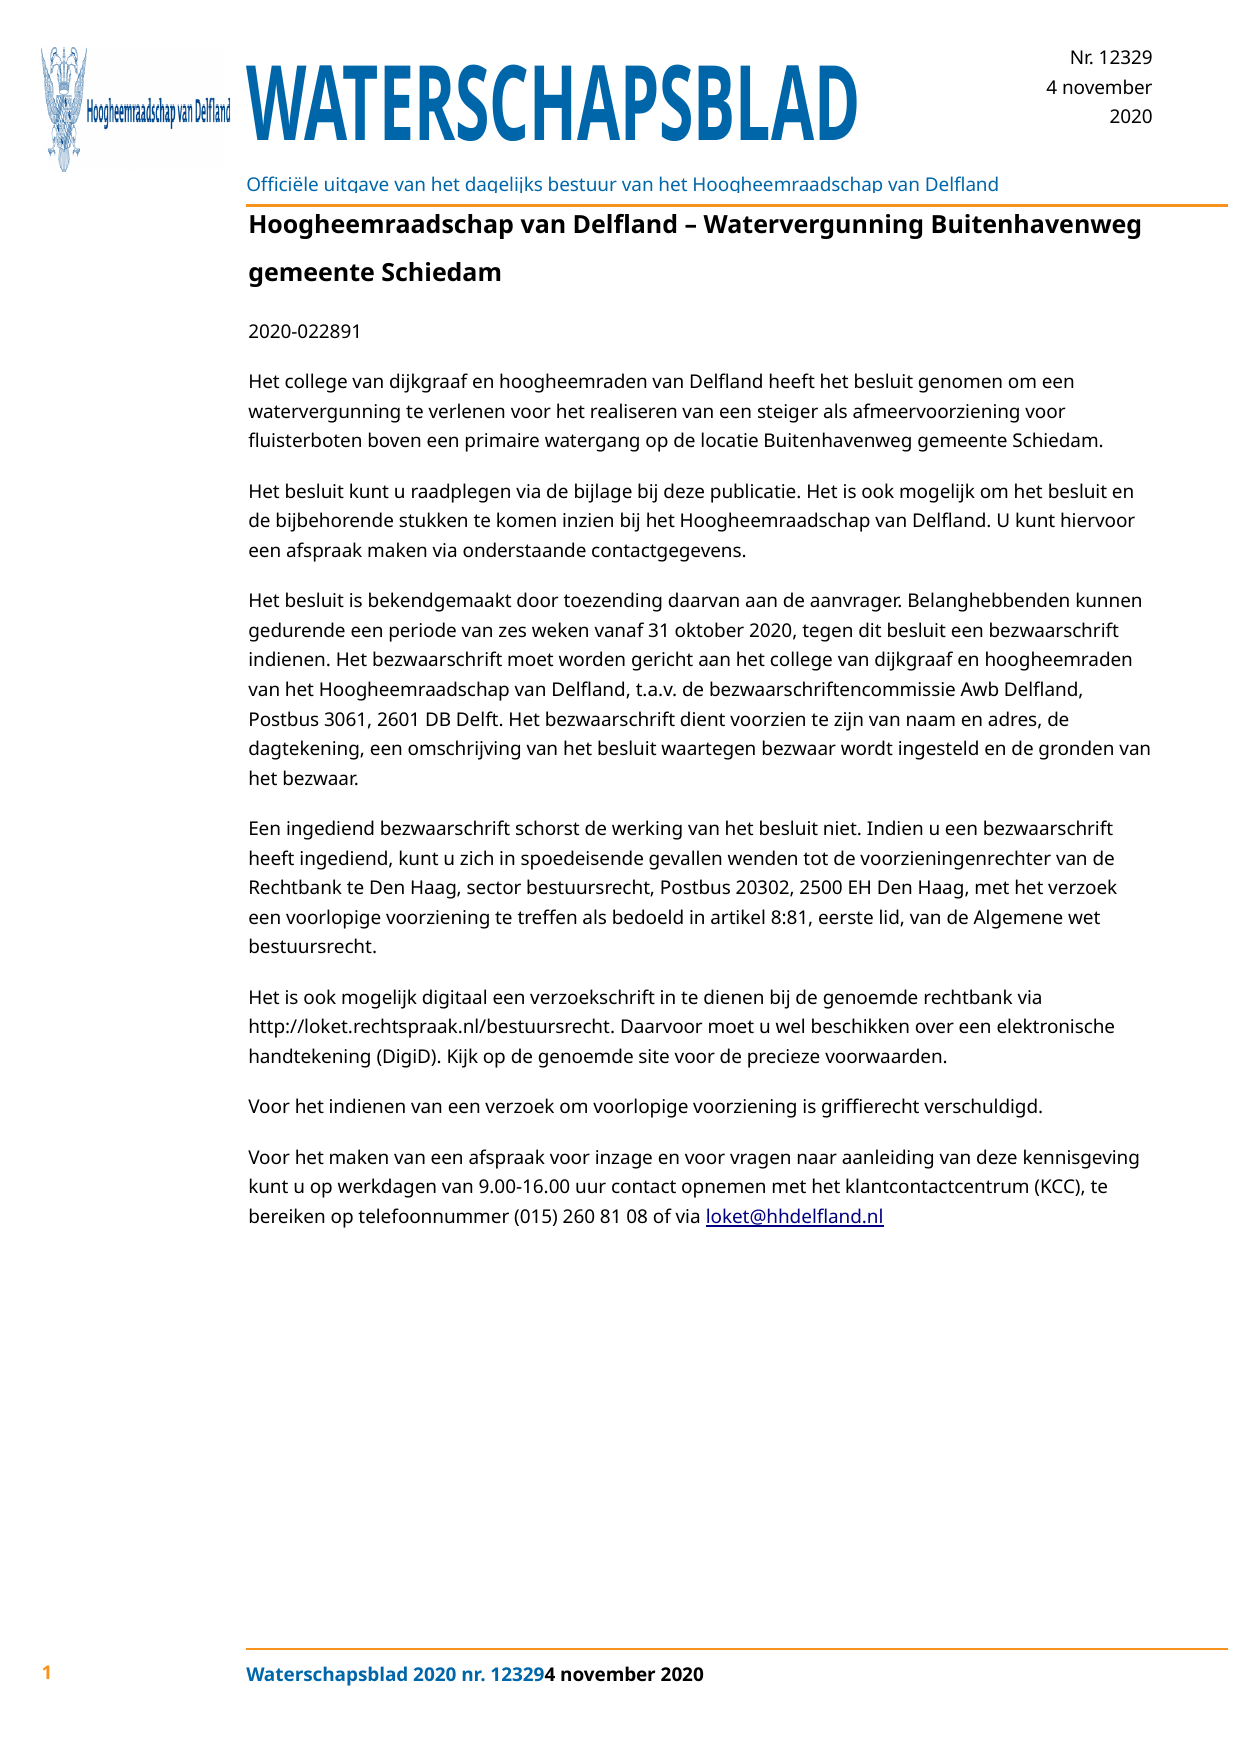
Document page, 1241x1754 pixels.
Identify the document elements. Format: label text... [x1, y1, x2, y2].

text 2020-022891 [248, 318, 1152, 344]
text Het besluit kunt u raadplegen via de bijlage bij deze publicatie. Het is ook mogelijk om het besluit en de bijbehorende stukken te komen inzien bij het Hoogheemraadschap van Delfland. U kunt hiervoor een afspraak maken via onderstaande contactgegevens. [248, 478, 1152, 563]
text Hoogheemraadschap van Delfland – Watervergunning Buitenhavenweg gemeente Schiedam [248, 207, 1152, 288]
text Het besluit is bekendgemaakt door toezending daarvan aan de aanvrager. Belanghebbenden kunnen gedurende een periode van zes weken vanaf 31 oktober 2020, tegen dit besluit een bezwaarschrift indienen. Het bezwaarschrift moet worden gericht aan het college van dijkgraaf en hoogheemraden van het Hoogheemraadschap van Delfland, t.a.v. de bezwaarschriftencommissie Awb Delfland, Postbus 3061, 2601 DB Delft. Het bezwaarschrift dient voorzien te zijn van naam en adres, de dagtekening, een omschrijving van het besluit waartegen bezwaar wordt ingesteld en de gronden van het bezwaar. [248, 587, 1152, 791]
text Voor het indienen van een verzoek om voorlopige voorziening is griffierecht verschuldigd. [248, 1094, 1152, 1119]
text Het college van dijkgraaf en hoogheemraden van Delfland heeft het besluit genomen om een watervergunning te verlenen voor het realiseren van een steiger als afmeervoorziening voor fluisterboten boven een primaire watergang op de locatie Buitenhavenweg gemeente Schiedam. [248, 368, 1152, 453]
text Een ingediend bezwaarschrift schorst de werking van het besluit niet. Indien u een bezwaarschrift heeft ingediend, kunt u zich in spoedeisende gevallen wenden tot de voorzieningenrechter van de Rechtbank te Den Haag, sector bestuursrecht, Postbus 20302, 2500 EH Den Haag, met het verzoek een voorlopige voorziening te treffen als bedoeld in artikel 8:81, eerste lid, van de Algemene wet bestuursrecht. [248, 815, 1152, 959]
picture [41, 47, 231, 172]
text Het is ook mogelijk digitaal een verzoekschrift in te dienen bij de genoemde rechtbank via http://loket.rechtspraak.nl/bestuursrecht. Daarvoor moet u wel beschikken over een elektronische handtekening (DigiD). Kijk op de genoemde site voor de precieze voorwaarden. [248, 984, 1152, 1069]
text Voor het maken van een afspraak voor inzage en voor vragen naar aanleiding van deze kennisgeving kunt u op werkdagen van 9.00-16.00 uur contact opnemen met het klantcontactcentrum (KCC), te bereiken op telefoonnummer (015) 260 81 08 of via loket@hhdelfland.nl [248, 1144, 1152, 1229]
